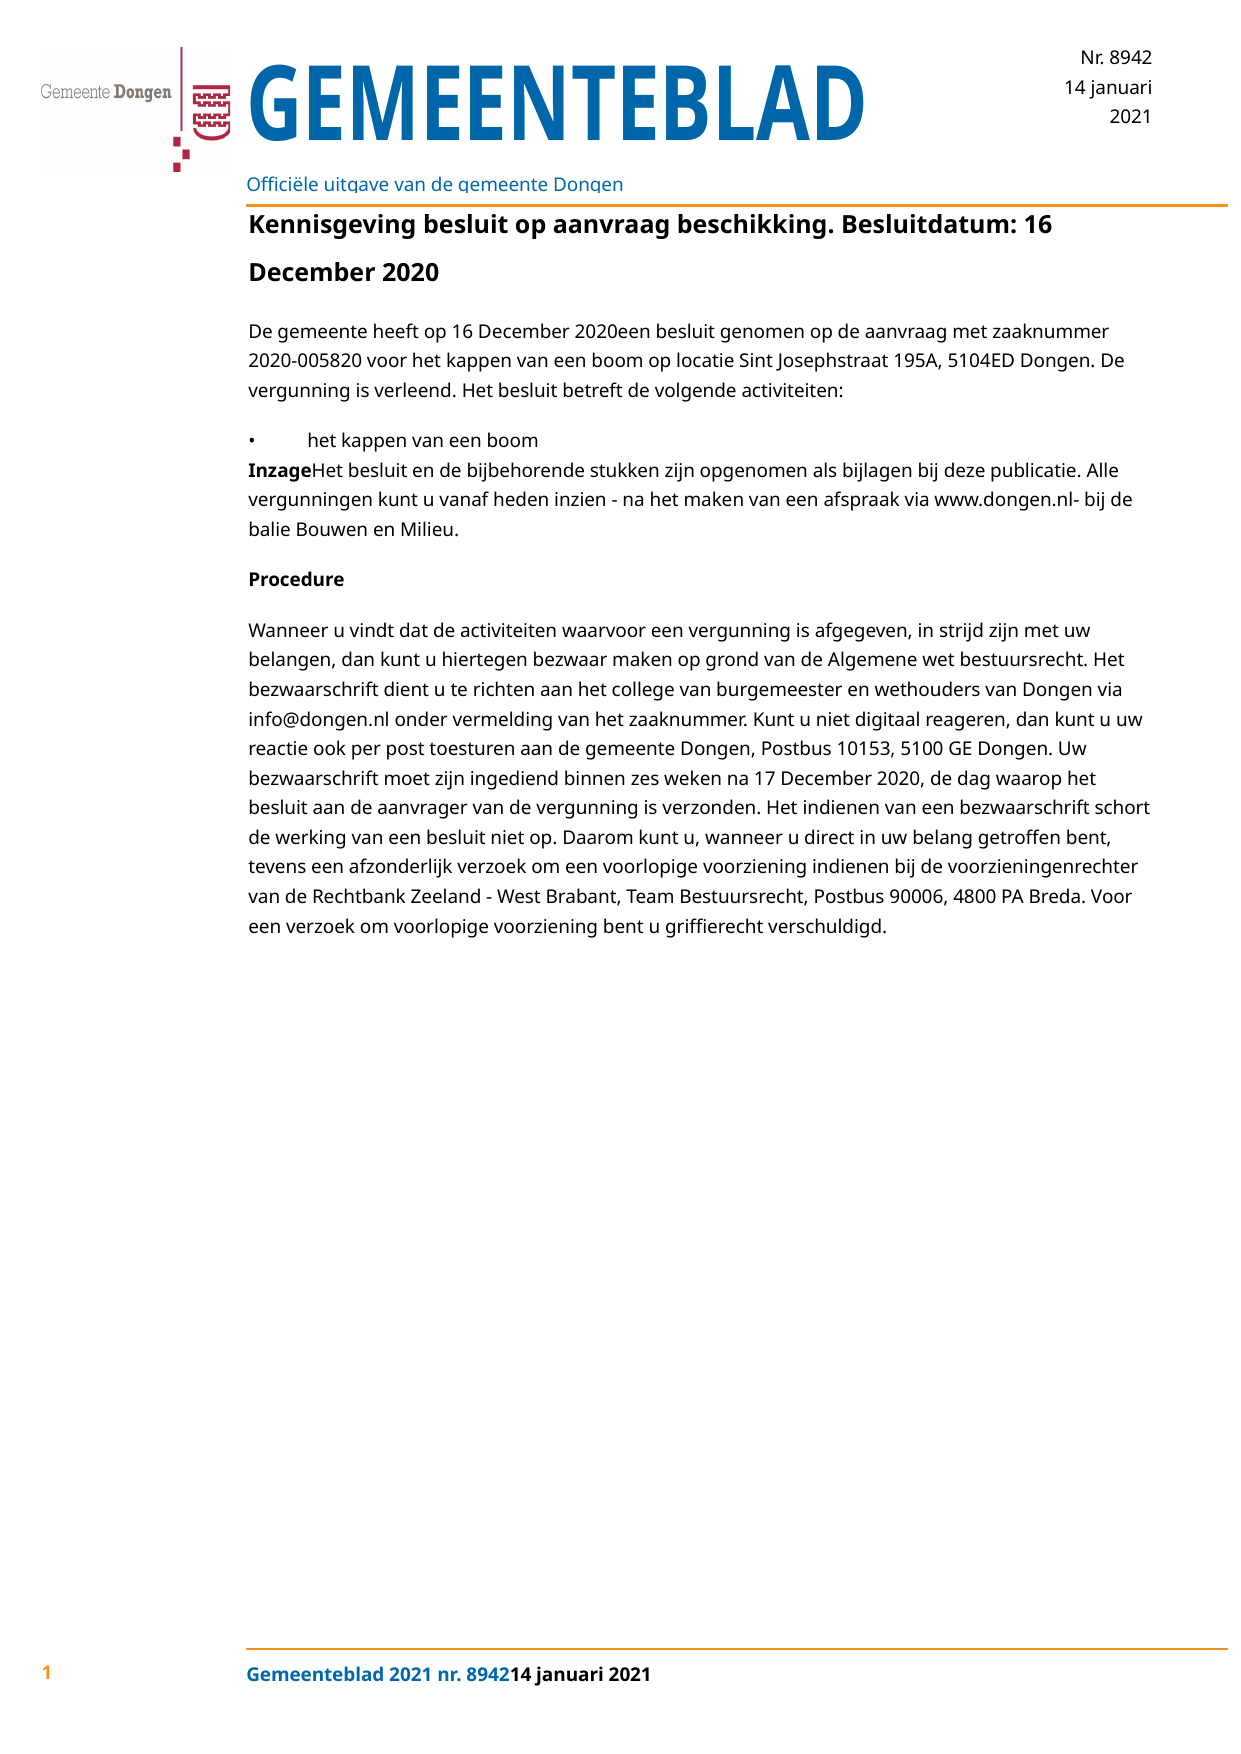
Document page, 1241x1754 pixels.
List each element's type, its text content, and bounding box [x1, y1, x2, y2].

text Wanneer u vindt dat de activiteiten waarvoor een vergunning is afgegeven, in strijd zijn met uw belangen, dan kunt u hiertegen bezwaar maken op grond van de Algemene wet bestuursrecht. Het bezwaarschrift dient u te richten aan het college van burgemeester en wethouders van Dongen via info@dongen.nl onder vermelding van het zaaknummer. Kunt u niet digitaal reageren, dan kunt u uw reactie ook per post toesturen aan de gemeente Dongen, Postbus 10153, 5100 GE Dongen. Uw bezwaarschrift moet zijn ingediend binnen zes weken na 17 December 2020, de dag waarop het besluit aan de aanvrager van de vergunning is verzonden. Het indienen van een bezwaarschrift schort de werking van een besluit niet op. Daarom kunt u, wanneer u direct in uw belang getroffen bent, tevens een afzonderlijk verzoek om een voorlopige voorziening indienen bij de voorzieningenrechter van de Rechtbank Zeeland - West Brabant, Team Bestuursrecht, Postbus 90006, 4800 PA Breda. Voor een verzoek om voorlopige voorziening bent u griffierecht verschuldigd. [248, 617, 1152, 939]
text InzageHet besluit en de bijbehorende stukken zijn opgenomen als bijlagen bij deze publicatie. Alle vergunningen kunt u vanaf heden inzien - na het maken van een afspraak via www.dongen.nl- bij de balie Bouwen en Milieu. [248, 457, 1152, 542]
text De gemeente heeft op 16 December 2020een besluit genomen op de aanvraag met zaaknummer 2020-005820 voor het kappen van een boom op locatie Sint Josephstraat 195A, 5104ED Dongen. De vergunning is verleend. Het besluit betreft de volgende activiteiten: [248, 318, 1152, 403]
text Procedure [248, 567, 1152, 592]
list het kappen van een boom [248, 427, 1152, 453]
text Kennisgeving besluit op aanvraag beschikking. Besluitdatum: 16 December 2020 [248, 207, 1152, 288]
picture [41, 47, 231, 172]
